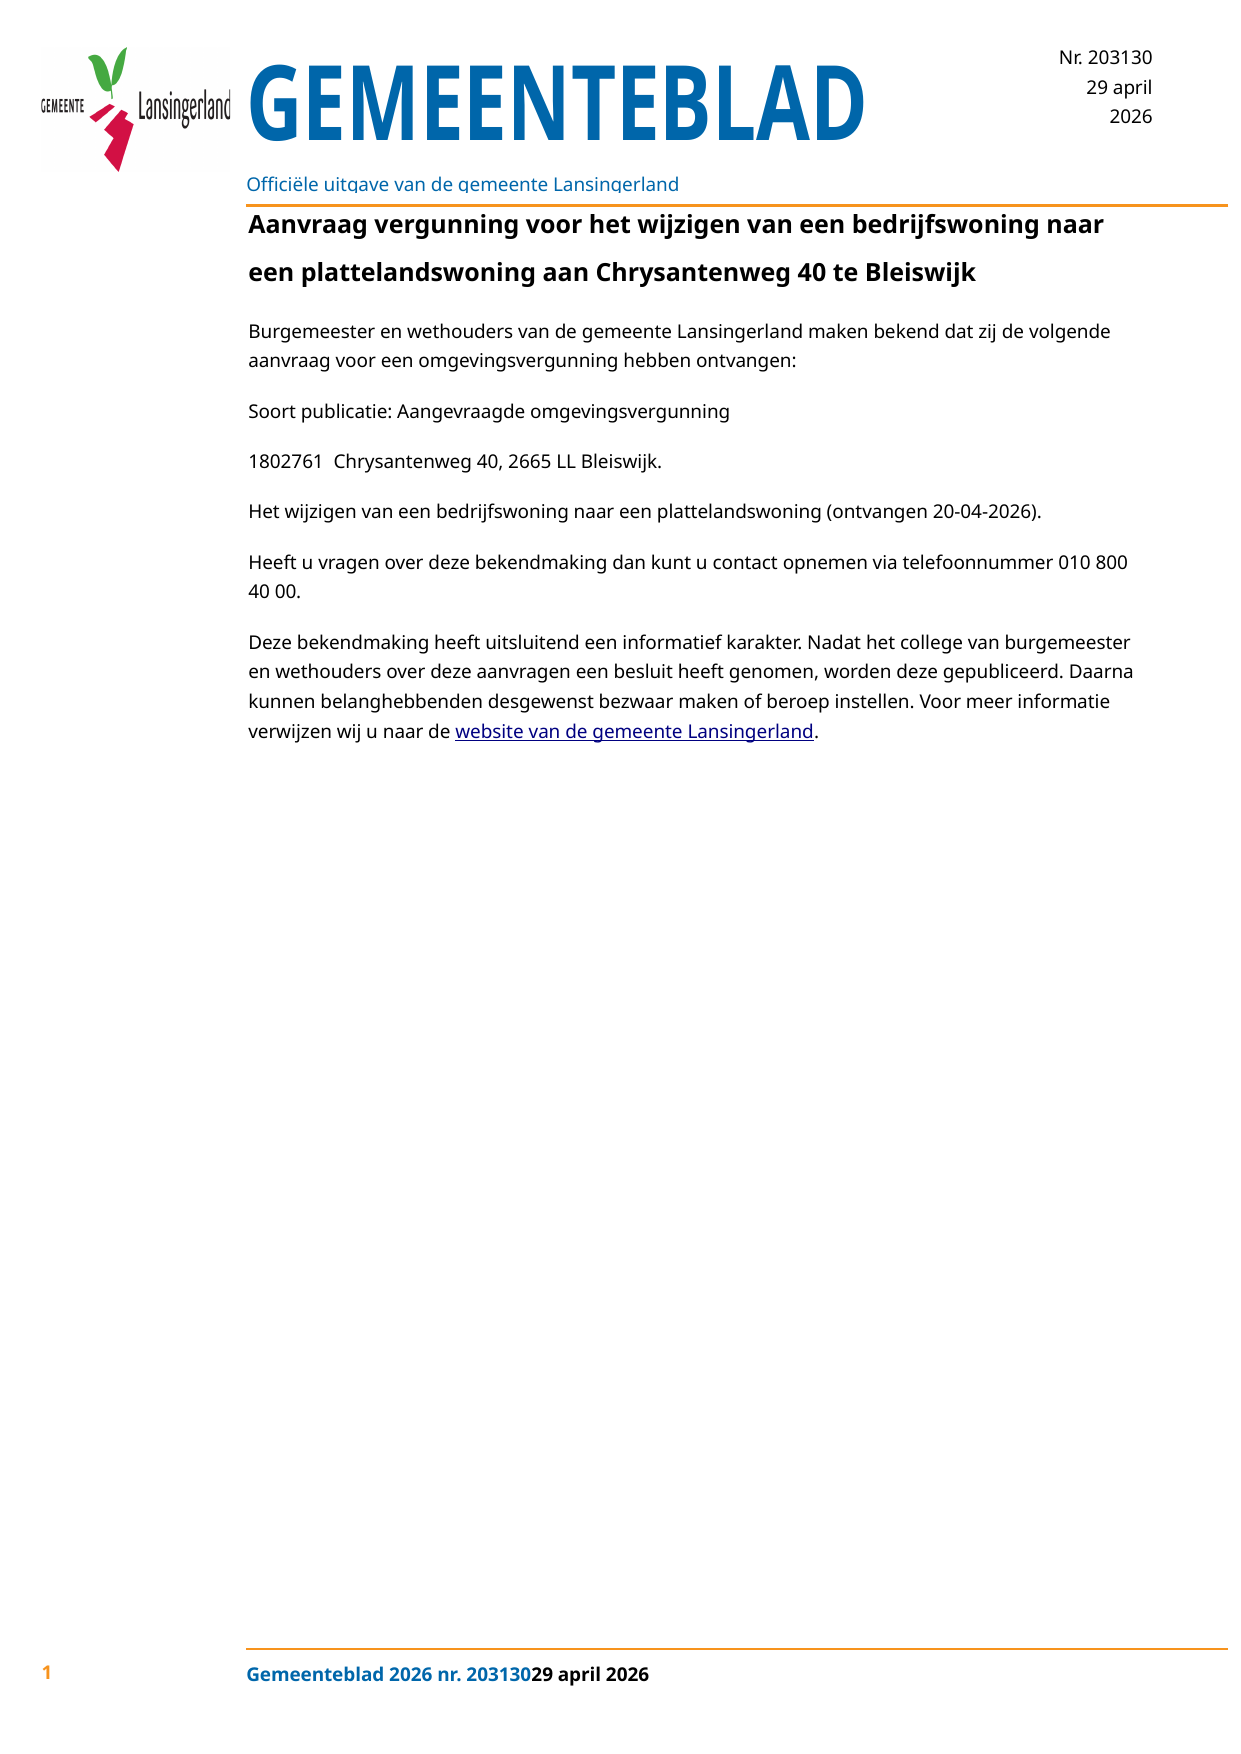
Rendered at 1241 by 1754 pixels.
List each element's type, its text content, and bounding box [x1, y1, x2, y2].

text Deze bekendmaking heeft uitsluitend een informatief karakter. Nadat het college van burgemeester en wethouders over deze aanvragen een besluit heeft genomen, worden deze gepubliceerd. Daarna kunnen belanghebbenden desgewenst bezwaar maken of beroep instellen. Voor meer informatie verwijzen wij u naar de website van de gemeente Lansingerland. [248, 629, 1152, 744]
text Aanvraag vergunning voor het wijzigen van een bedrijfswoning naar een plattelandswoning aan Chrysantenweg 40 te Bleiswijk [248, 207, 1152, 288]
picture [41, 47, 231, 172]
text Heeft u vragen over deze bekendmaking dan kunt u contact opnemen via telefoonnummer 010 800 40 00. [248, 549, 1152, 604]
text 1802761 Chrysantenweg 40, 2665 LL Bleiswijk. [248, 448, 1152, 474]
text Soort publicatie: Aangevraagde omgevingsvergunning [248, 398, 1152, 424]
text Het wijzigen van een bedrijfswoning naar een plattelandswoning (ontvangen 20-04-2026). [248, 499, 1152, 524]
text Burgemeester en wethouders van de gemeente Lansingerland maken bekend dat zij de volgende aanvraag voor een omgevingsvergunning hebben ontvangen: [248, 318, 1152, 373]
